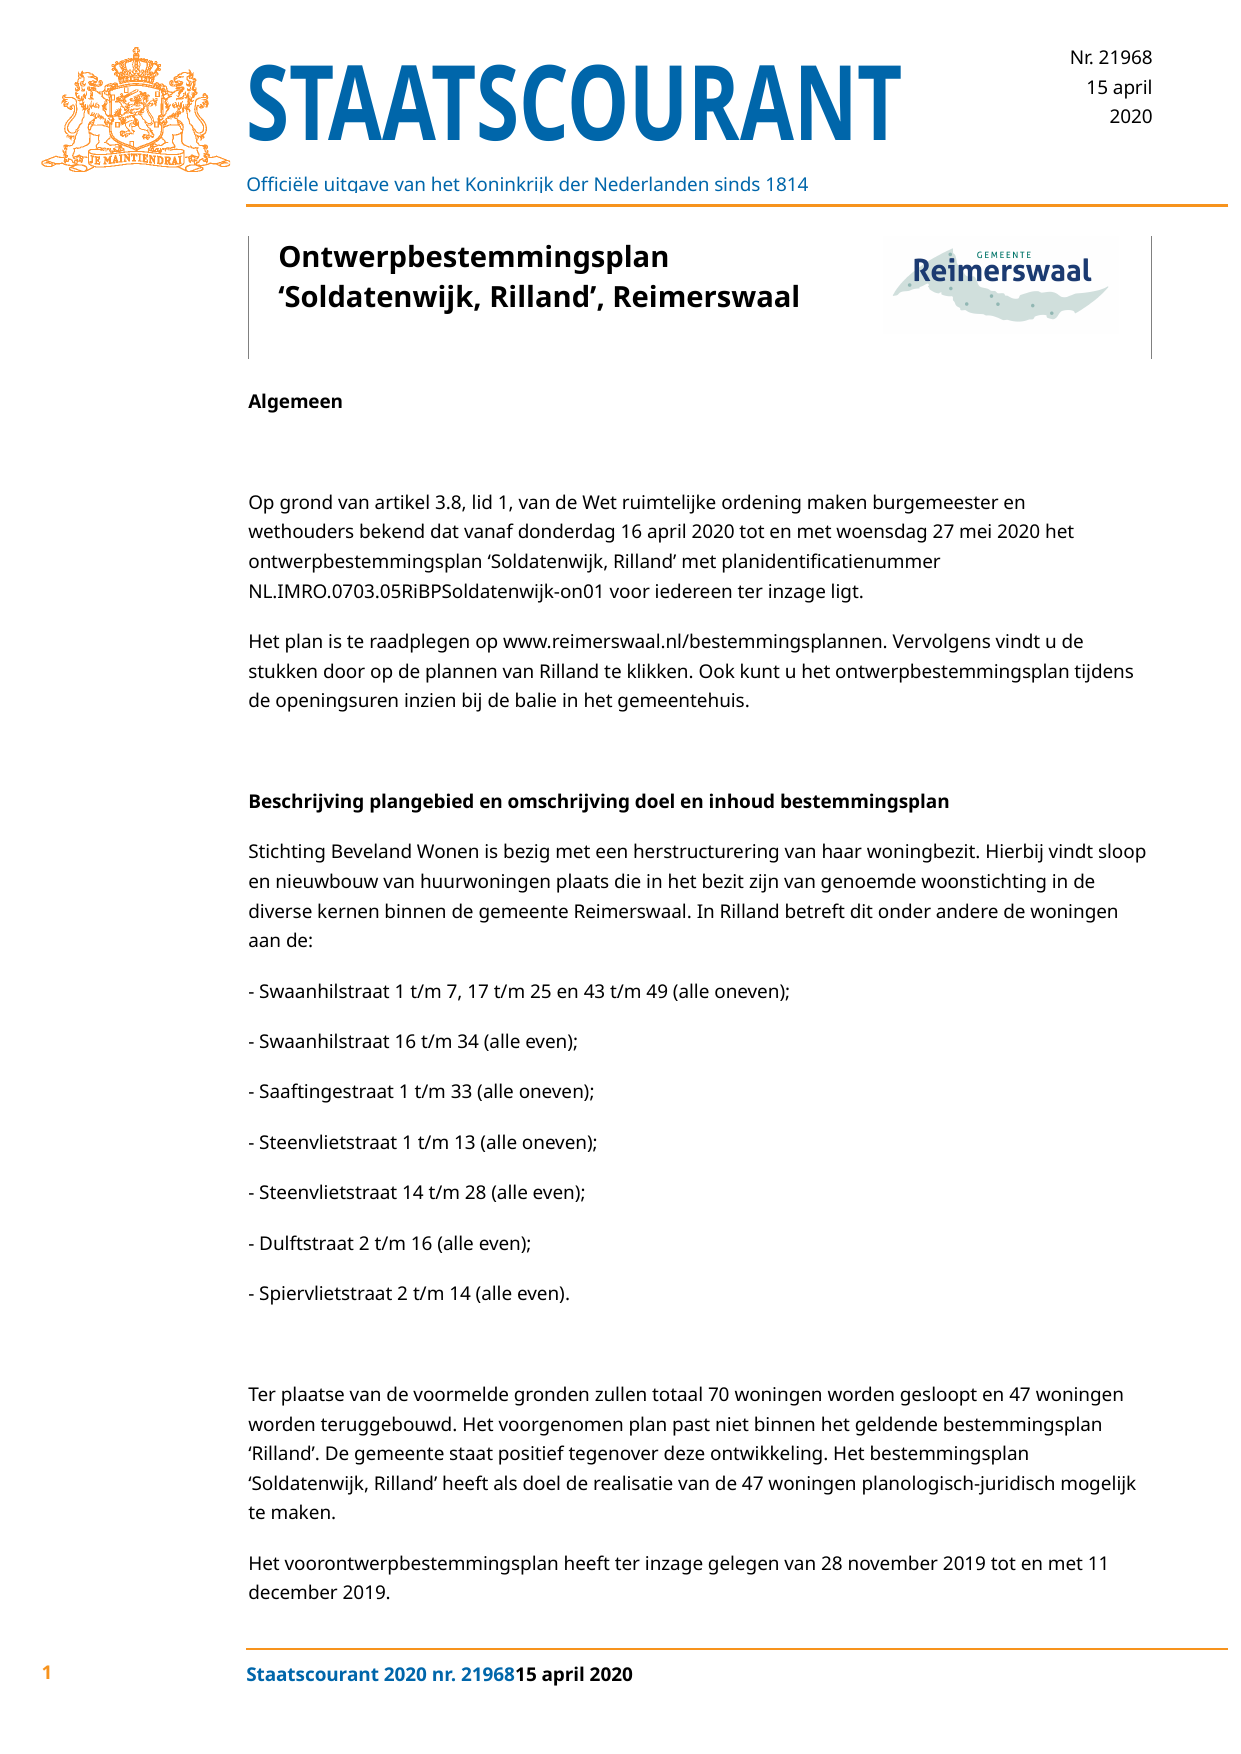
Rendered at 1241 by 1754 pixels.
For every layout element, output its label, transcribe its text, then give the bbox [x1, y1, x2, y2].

picture [882, 236, 1119, 334]
text - Saaftingestraat 1 t/m 33 (alle oneven); [248, 1079, 1152, 1104]
text - Steenvlietstraat 14 t/m 28 (alle even); [248, 1179, 1152, 1205]
table_header [850, 236, 1151, 359]
text Het plan is te raadplegen op www.reimerswaal.nl/bestemmingsplannen. Vervolgens vindt u de stukken door op de plannen van Rilland te klikken. Ook kunt u het ontwerpbestemmingsplan tijdens de openingsuren inzien bij de balie in het gemeentehuis. [248, 628, 1152, 713]
text Algemeen [248, 388, 1152, 414]
text - Swaanhilstraat 16 t/m 34 (alle even); [248, 1028, 1152, 1054]
text Ter plaatse van de voormelde gronden zullen totaal 70 woningen worden gesloopt en 47 woningen worden teruggebouwd. Het voorgenomen plan past niet binnen het geldende bestemmingsplan ‘Rilland’. De gemeente staat positief tegenover deze ontwikkeling. Het bestemmingsplan ‘Soldatenwijk, Rilland’ heeft als doel de realisatie van de 47 woningen planologisch-juridisch mogelijk te maken. [248, 1381, 1152, 1525]
text Op grond van artikel 3.8, lid 1, van de Wet ruimtelijke ordening maken burgemeester en wethouders bekend dat vanaf donderdag 16 april 2020 tot en met woensdag 27 mei 2020 het ontwerpbestemmingsplan ‘Soldatenwijk, Rilland’ met planidentificatienummer NL.IMRO.0703.05RiBPSoldatenwijk-on01 voor iedereen ter inzage ligt. [248, 489, 1152, 604]
text - Steenvlietstraat 1 t/m 13 (alle oneven); [248, 1129, 1152, 1155]
text Stichting Beveland Wonen is bezig met een herstructurering van haar woningbezit. Hierbij vindt sloop en nieuwbouw van huurwoningen plaats die in het bezit zijn van genoemde woonstichting in de diverse kernen binnen de gemeente Reimerswaal. In Rilland betreft dit onder andere de woningen aan de: [248, 839, 1152, 953]
text Beschrijving plangebied en omschrijving doel en inhoud bestemmingsplan [248, 788, 1152, 814]
text Het voorontwerpbestemmingsplan heeft ter inzage gelegen van 28 november 2019 tot en met 11 december 2019. [248, 1550, 1152, 1605]
text - Spiervlietstraat 2 t/m 14 (alle even). [248, 1280, 1152, 1306]
table_header Ontwerpbestemmingsplan ‘Soldatenwijk, Rilland’, Reimerswaal [249, 236, 850, 359]
text - Dulftstraat 2 t/m 16 (alle even); [248, 1230, 1152, 1256]
picture [41, 47, 231, 172]
text - Swaanhilstraat 1 t/m 7, 17 t/m 25 en 43 t/m 49 (alle oneven); [248, 978, 1152, 1004]
